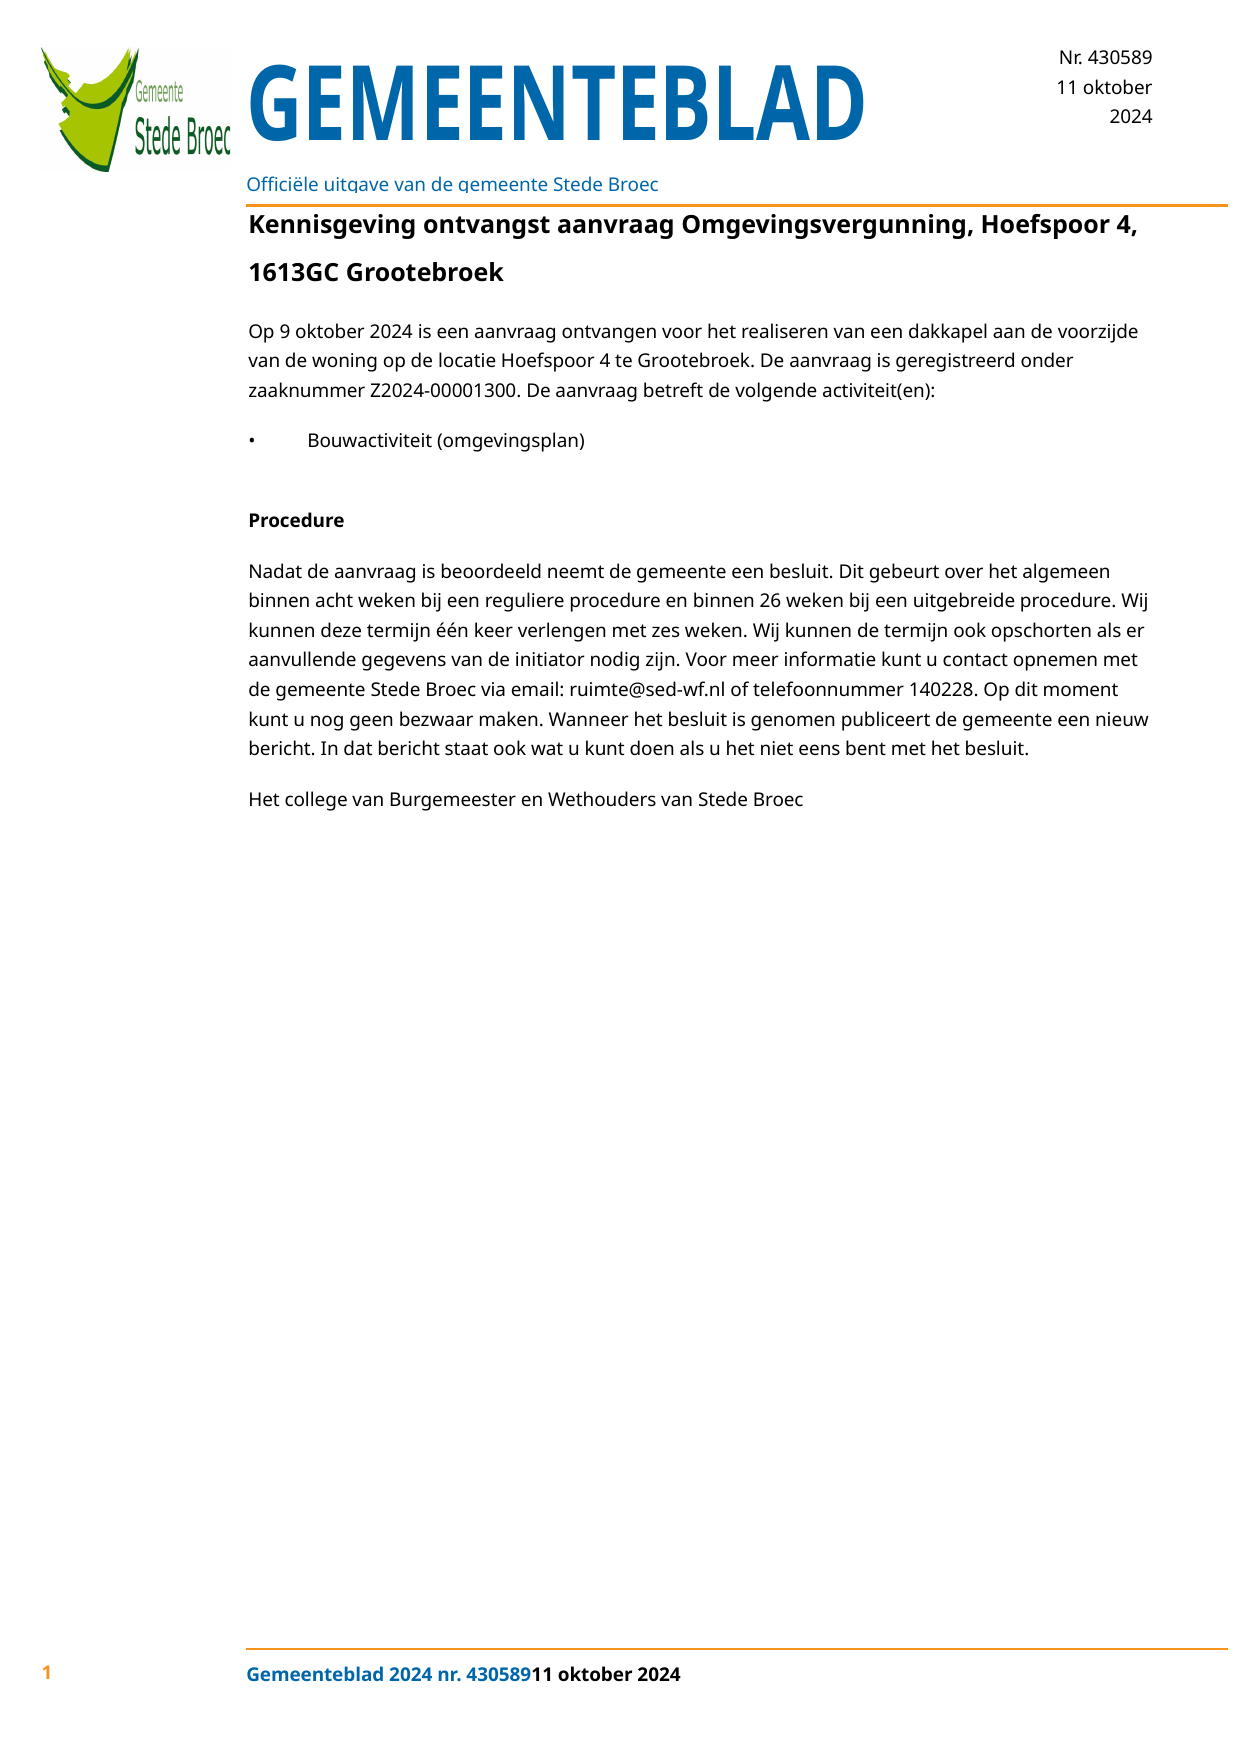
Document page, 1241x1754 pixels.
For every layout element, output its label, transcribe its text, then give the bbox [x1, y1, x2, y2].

list Bouwactiviteit (omgevingsplan) [248, 427, 1152, 453]
text Nadat de aanvraag is beoordeeld neemt de gemeente een besluit. Dit gebeurt over het algemeen binnen acht weken bij een reguliere procedure en binnen 26 weken bij een uitgebreide procedure. Wij kunnen deze termijn één keer verlengen met zes weken. Wij kunnen de termijn ook opschorten als er aanvullende gegevens van de initiator nodig zijn. Voor meer informatie kunt u contact opnemen met de gemeente Stede Broec via email: ruimte@sed-wf.nl of telefoonnummer 140228. Op dit moment kunt u nog geen bezwaar maken. Wanneer het besluit is genomen publiceert de gemeente een nieuw bericht. In dat bericht staat ook wat u kunt doen als u het niet eens bent met het besluit. [248, 558, 1152, 761]
text Kennisgeving ontvangst aanvraag Omgevingsvergunning, Hoefspoor 4, 1613GC Grootebroek [248, 207, 1152, 288]
text Procedure [248, 507, 1152, 533]
text Het college van Burgemeester en Wethouders van Stede Broec [248, 786, 1152, 812]
picture [41, 47, 231, 172]
text Op 9 oktober 2024 is een aanvraag ontvangen voor het realiseren van een dakkapel aan de voorzijde van de woning op de locatie Hoefspoor 4 te Grootebroek. De aanvraag is geregistreerd onder zaaknummer Z2024-00001300. De aanvraag betreft de volgende activiteit(en): [248, 318, 1152, 403]
